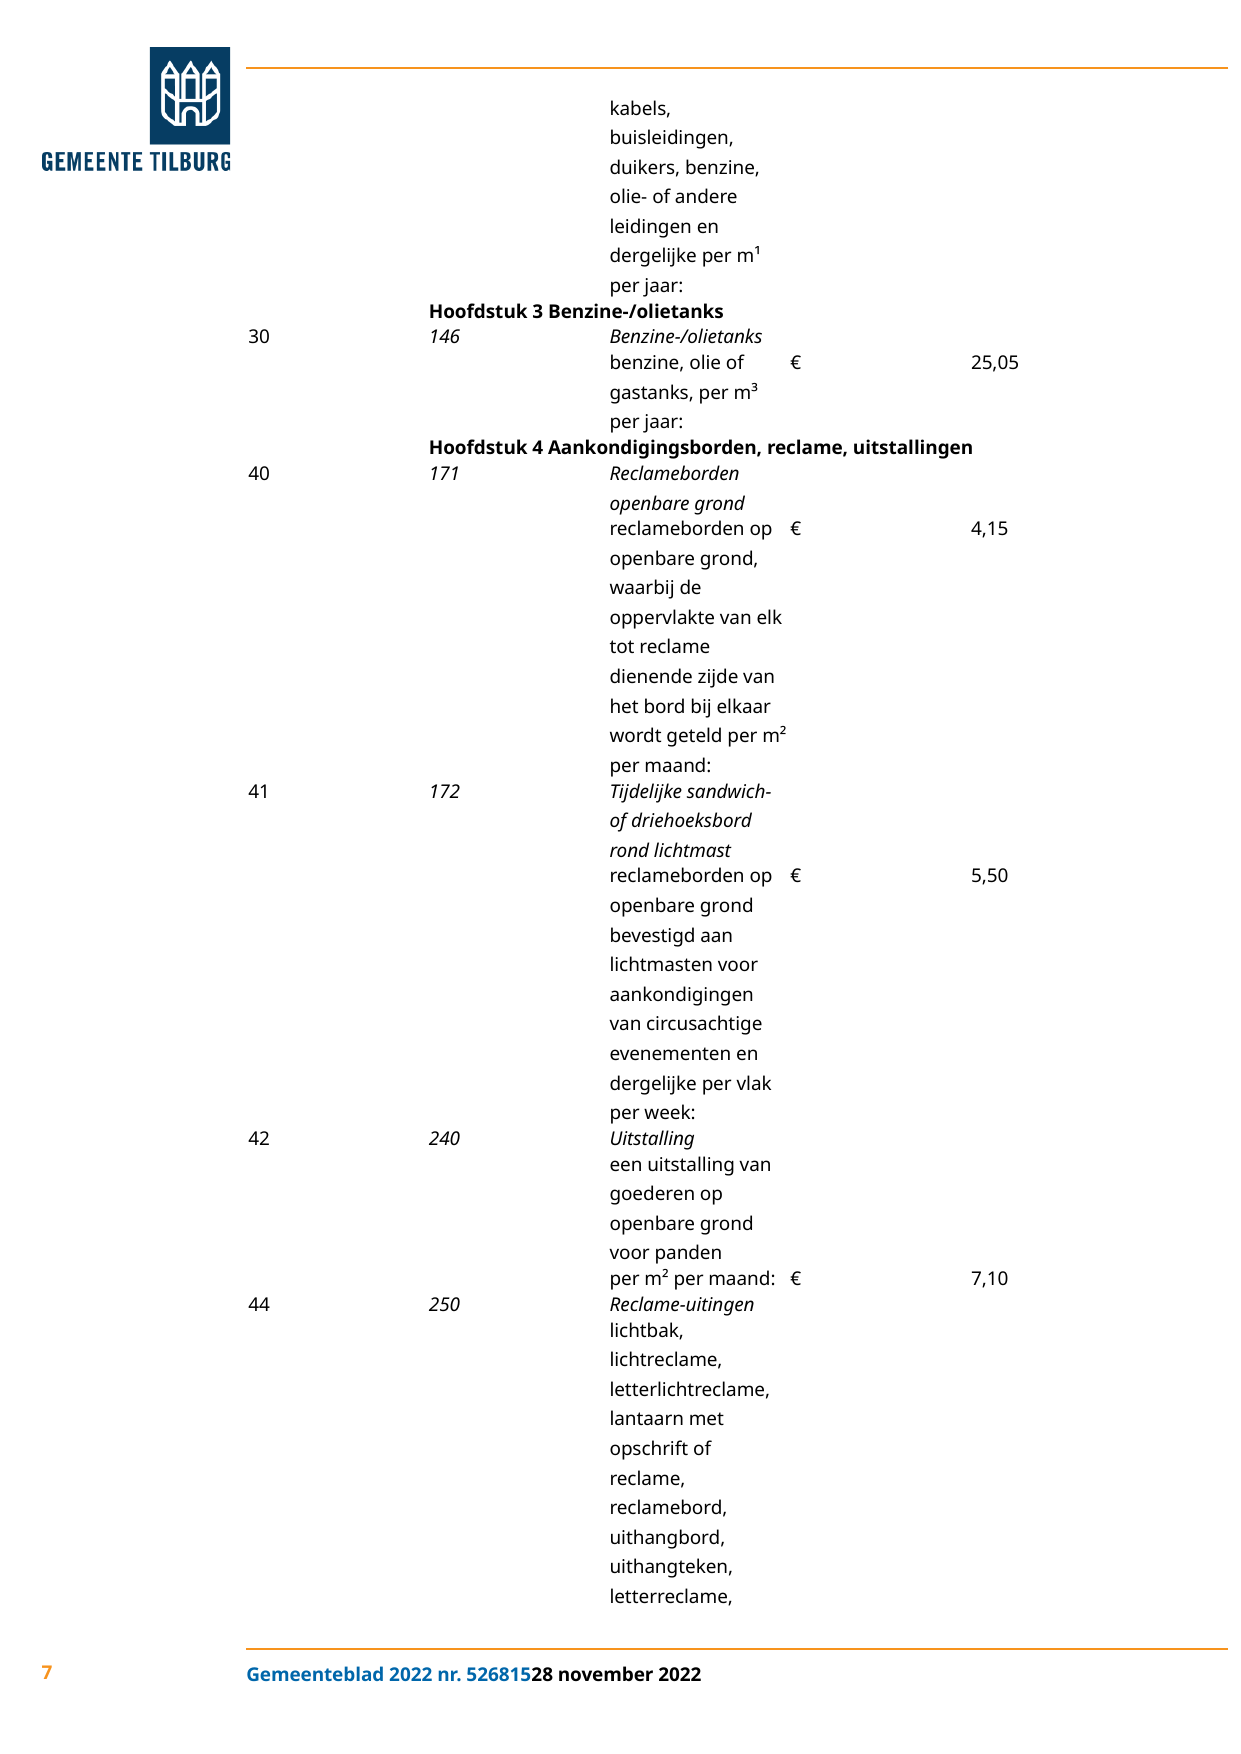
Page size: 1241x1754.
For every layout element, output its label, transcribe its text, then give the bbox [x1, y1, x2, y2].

table_cell een uitstalling van goederen op openbare grond voor panden [609, 1151, 790, 1265]
table_cell [971, 324, 1152, 349]
picture [41, 47, 231, 172]
table_cell 4,15 [971, 515, 1152, 778]
table_cell [248, 1151, 429, 1265]
table_cell Hoofdstuk 4 Aankondigingsborden, reclame, uitstallingen [429, 434, 1152, 460]
table_cell 25,05 [971, 350, 1152, 434]
table_cell [971, 1317, 1152, 1609]
table_cell [429, 863, 609, 1125]
table_cell € [790, 515, 971, 778]
table_cell 41 [248, 778, 429, 863]
table_cell reclameborden op openbare grond bevestigd aan lichtmasten voor aankondigingen van circusachtige evenementen en dergelijke per vlak per week: [609, 863, 790, 1125]
table_cell 7,10 [971, 1265, 1152, 1291]
table_cell 42 [248, 1125, 429, 1151]
table_cell [790, 1291, 971, 1317]
table_cell [429, 1151, 609, 1265]
table_cell € [790, 350, 971, 434]
table_cell [248, 1265, 429, 1291]
table_cell 40 [248, 460, 429, 515]
table_cell € [790, 863, 971, 1125]
table_cell [971, 1291, 1152, 1317]
table_cell 172 [429, 778, 609, 863]
table_cell Uitstalling [609, 1125, 790, 1151]
table_cell [248, 863, 429, 1125]
table_cell € [790, 1265, 971, 1291]
table_cell [790, 1317, 971, 1609]
table_cell [429, 1317, 609, 1609]
table_cell [429, 515, 609, 778]
table_cell [429, 95, 609, 298]
table_cell [248, 1317, 429, 1609]
table_cell [790, 1125, 971, 1151]
table_cell Reclame-uitingen [609, 1291, 790, 1317]
table_cell [971, 460, 1152, 515]
table_cell 146 [429, 324, 609, 349]
table_cell [790, 460, 971, 515]
table_cell [790, 1151, 971, 1265]
table_cell Benzine-/olietanks [609, 324, 790, 349]
table_cell [429, 1265, 609, 1291]
table_cell lichtbak, lichtreclame, letterlichtreclame, lantaarn met opschrift of reclame, reclamebord, uithangbord, uithangteken, letterreclame, [609, 1317, 790, 1609]
table_cell 30 [248, 324, 429, 349]
table_cell reclameborden op openbare grond, waarbij de oppervlakte van elk tot reclame dienende zijde van het bord bij elkaar wordt geteld per m² per maand: [609, 515, 790, 778]
table_cell [248, 298, 429, 324]
table_cell 5,50 [971, 863, 1152, 1125]
table_cell [429, 350, 609, 434]
table_cell per m² per maand: [609, 1265, 790, 1291]
table_cell [248, 95, 429, 298]
table_cell benzine, olie of gastanks, per m³ per jaar: [609, 350, 790, 434]
table_cell [790, 324, 971, 349]
table_cell [971, 778, 1152, 863]
table_cell [248, 515, 429, 778]
table_cell 250 [429, 1291, 609, 1317]
table_cell [971, 1125, 1152, 1151]
table_cell Reclameborden openbare grond [609, 460, 790, 515]
table_cell [790, 778, 971, 863]
table_cell Hoofdstuk 3 Benzine-/olietanks [429, 298, 1152, 324]
table_cell 240 [429, 1125, 609, 1151]
table_cell kabels, buisleidingen, duikers, benzine, olie- of andere leidingen en dergelijke per m¹ per jaar: [609, 95, 790, 298]
table_cell 171 [429, 460, 609, 515]
table_cell [971, 95, 1152, 298]
table_cell [248, 434, 429, 460]
table_cell [248, 350, 429, 434]
table_cell Tijdelijke sandwich- of driehoeksbord rond lichtmast [609, 778, 790, 863]
table_cell 44 [248, 1291, 429, 1317]
table_cell [790, 95, 971, 298]
table_cell [971, 1151, 1152, 1265]
